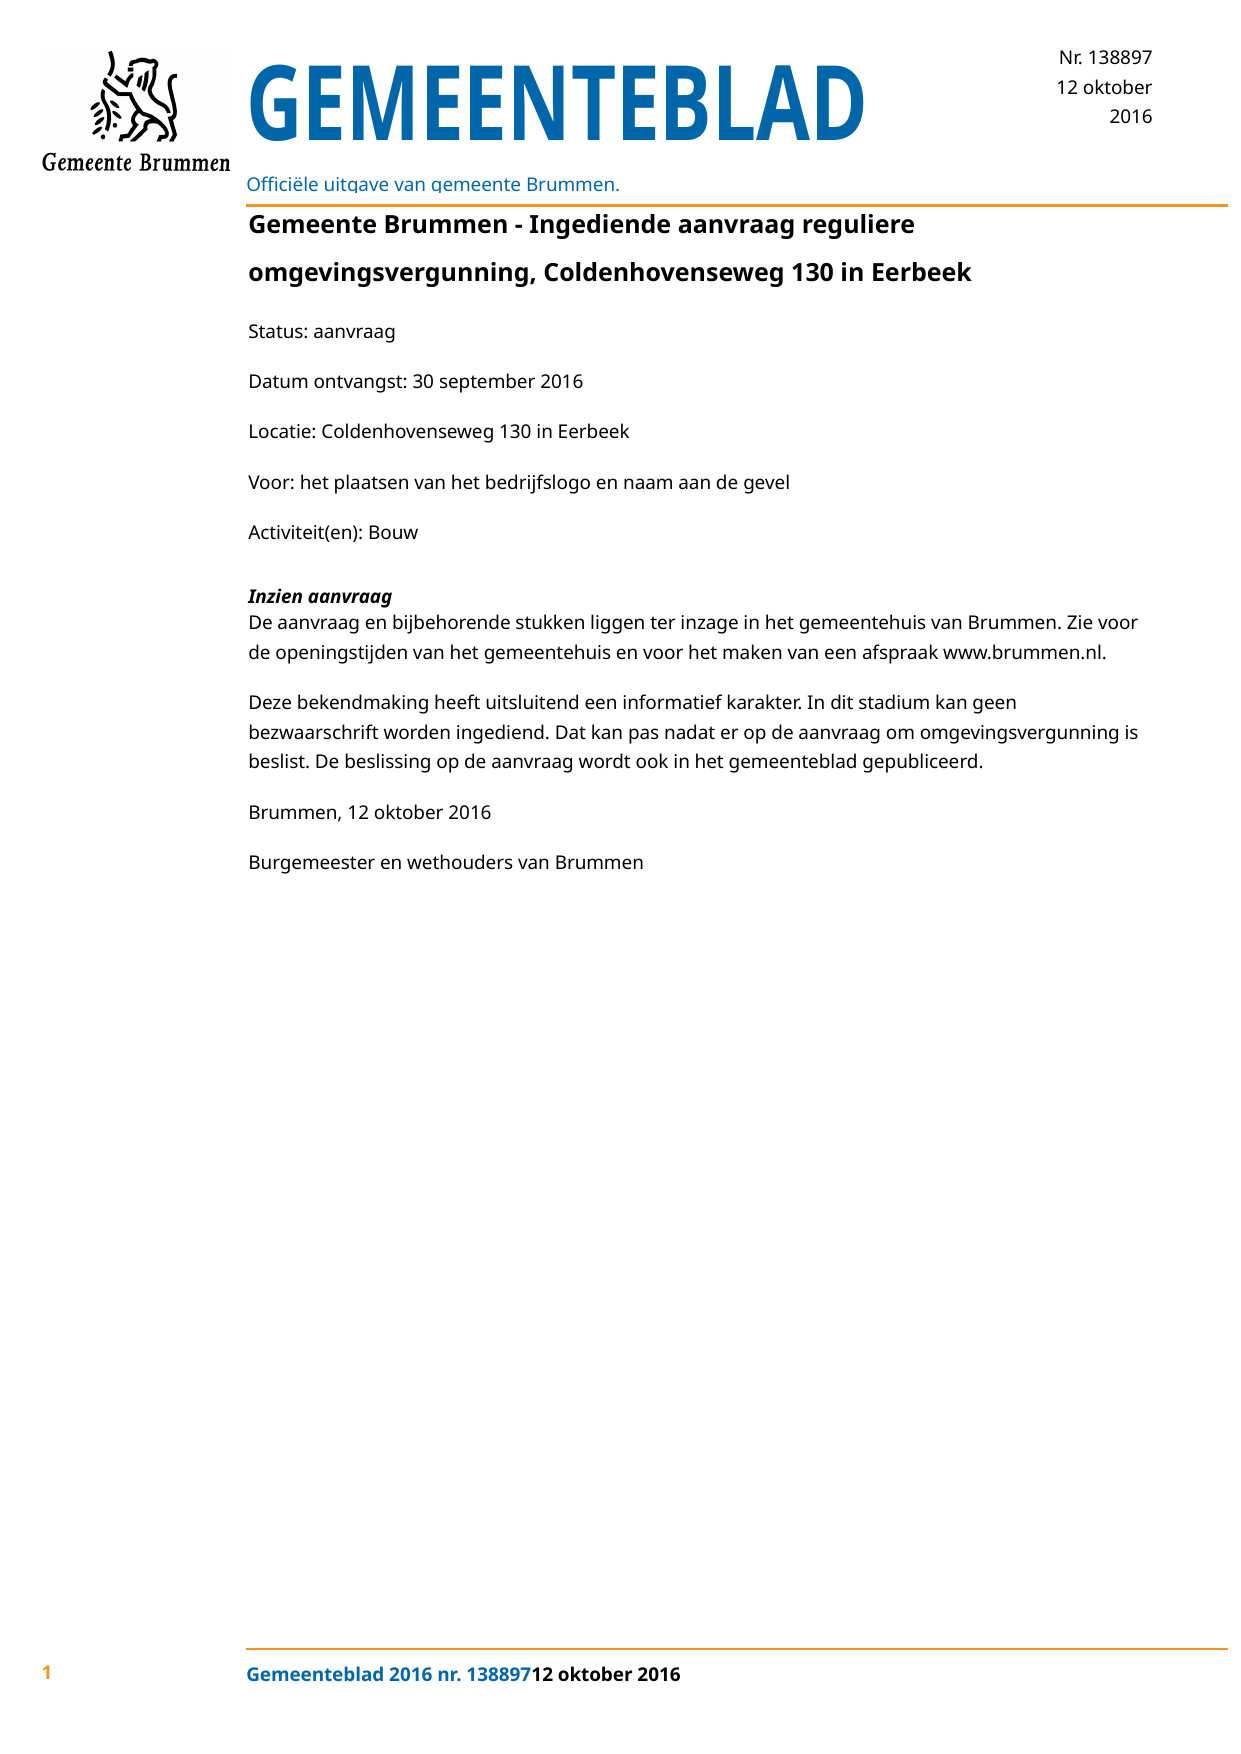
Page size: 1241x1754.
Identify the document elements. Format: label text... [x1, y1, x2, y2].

text Activiteit(en): Bouw [248, 519, 1152, 545]
text De aanvraag en bijbehorende stukken liggen ter inzage in het gemeentehuis van Brummen. Zie voor de openingstijden van het gemeentehuis en voor het maken van een afspraak www.brummen.nl. [248, 609, 1152, 664]
text Status: aanvraag [248, 318, 1152, 344]
text Voor: het plaatsen van het bedrijfslogo en naam aan de gevel [248, 469, 1152, 495]
text Burgemeester en wethouders van Brummen [248, 849, 1152, 875]
text Brummen, 12 oktober 2016 [248, 799, 1152, 824]
text Locatie: Coldenhovenseweg 130 in Eerbeek [248, 419, 1152, 444]
text Inzien aanvraag [248, 583, 1152, 609]
text Deze bekendmaking heeft uitsluitend een informatief karakter. In dit stadium kan geen bezwaarschrift worden ingediend. Dat kan pas nadat er op de aanvraag om omgevingsvergunning is beslist. De beslissing op de aanvraag wordt ook in het gemeenteblad gepubliceerd. [248, 689, 1152, 774]
text Gemeente Brummen - Ingediende aanvraag reguliere omgevingsvergunning, Coldenhovenseweg 130 in Eerbeek [248, 207, 1152, 288]
picture [41, 47, 231, 172]
text Datum ontvangst: 30 september 2016 [248, 368, 1152, 394]
